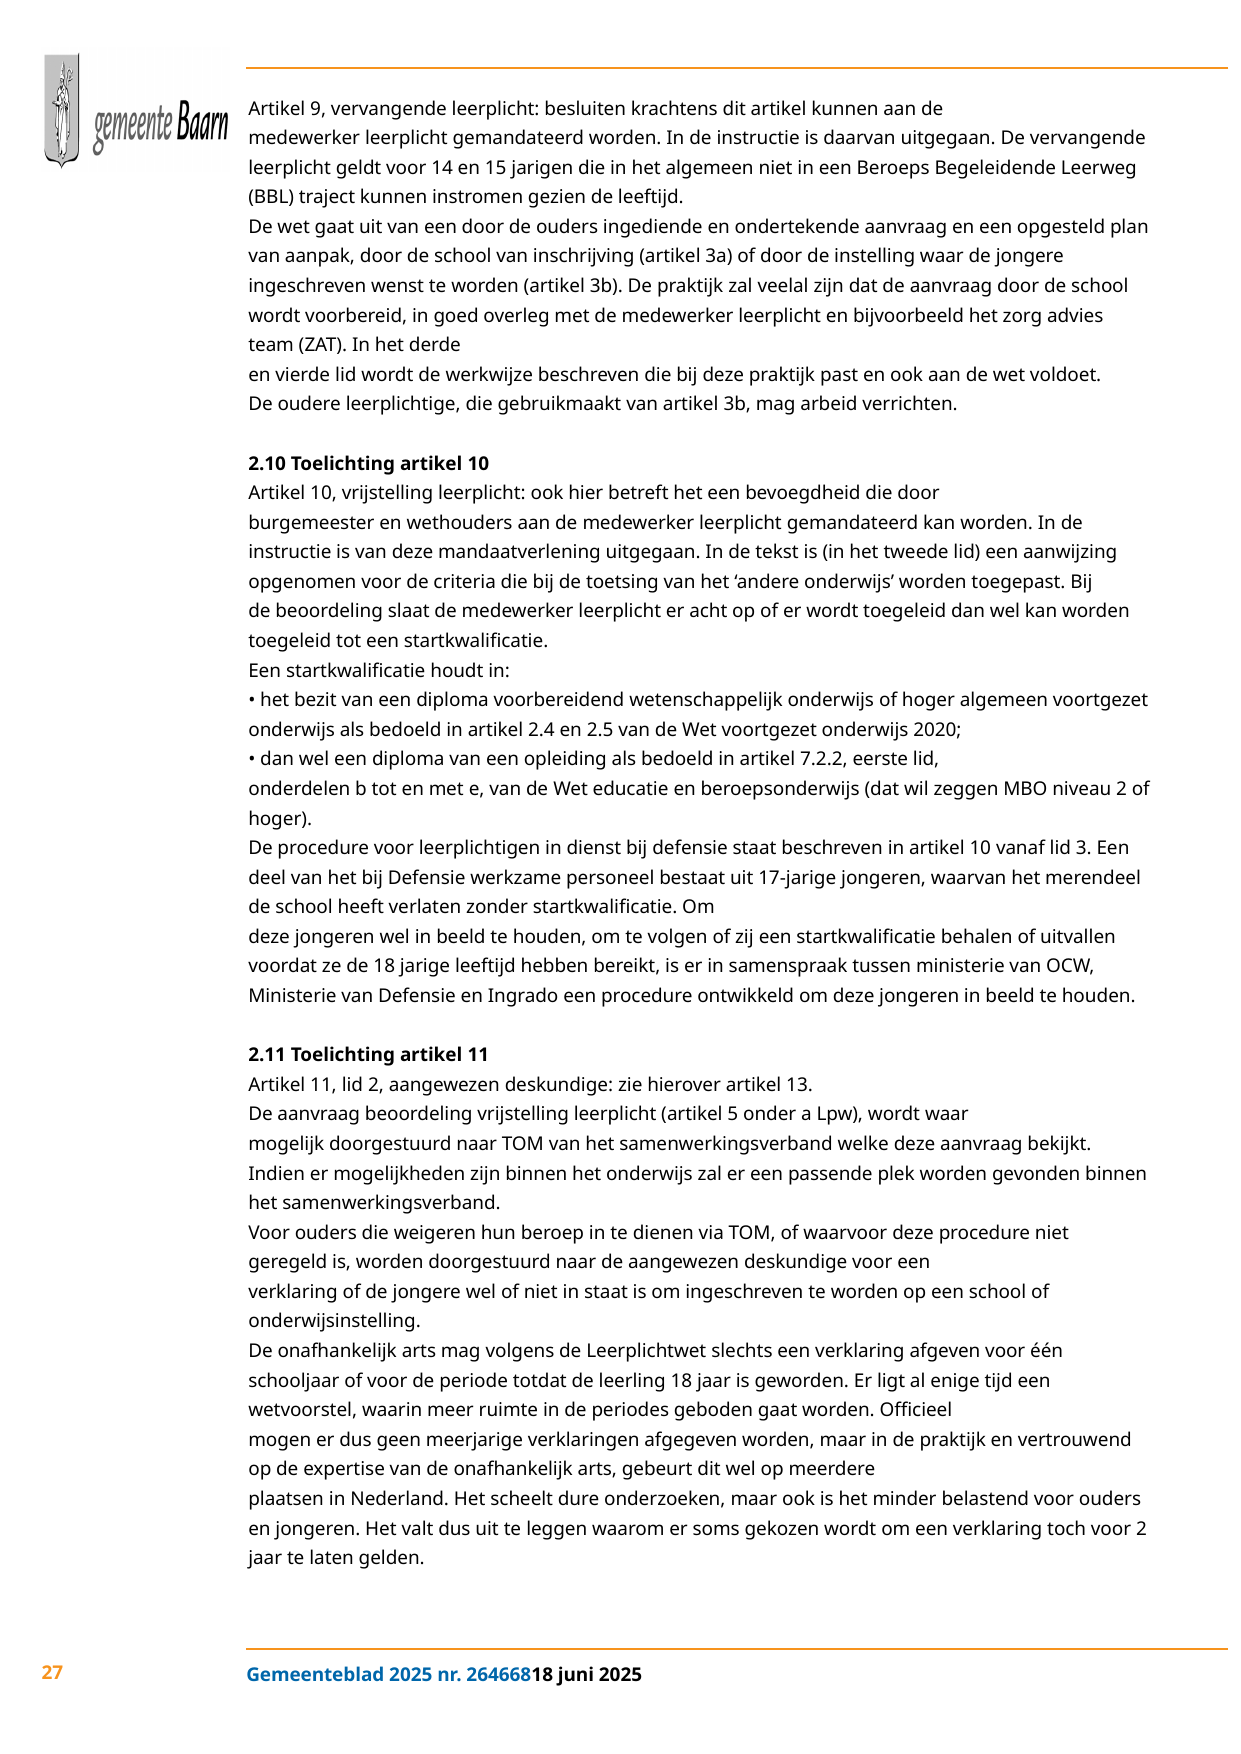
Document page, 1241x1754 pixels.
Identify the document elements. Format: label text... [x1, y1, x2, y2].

text De onafhankelijk arts mag volgens de Leerplichtwet slechts een verklaring afgeven voor één schooljaar of voor de periode totdat de leerling 18 jaar is geworden. Er ligt al enige tijd een wetvoorstel, waarin meer ruimte in de periodes geboden gaat worden. Officieel [248, 1337, 1152, 1422]
text Artikel 9, vervangende leerplicht: besluiten krachtens dit artikel kunnen aan de medewerker leerplicht gemandateerd worden. In de instructie is daarvan uitgegaan. De vervangende leerplicht geldt voor 14 en 15 jarigen die in het algemeen niet in een Beroeps Begeleidende Leerweg (BBL) traject kunnen instromen gezien de leeftijd. [248, 95, 1152, 209]
text De oudere leerplichtige, die gebruikmaakt van artikel 3b, mag arbeid verrichten. [248, 391, 1152, 416]
text De aanvraag beoordeling vrijstelling leerplicht (artikel 5 onder a Lpw), wordt waar mogelijk doorgestuurd naar TOM van het samenwerkingsverband welke deze aanvraag bekijkt. Indien er mogelijkheden zijn binnen het onderwijs zal er een passende plek worden gevonden binnen het samenwerkingsverband. [248, 1101, 1152, 1215]
text Voor ouders die weigeren hun beroep in te dienen via TOM, of waarvoor deze procedure niet geregeld is, worden doorgestuurd naar de aangewezen deskundige voor een verklaring of de jongere wel of niet in staat is om ingeschreven te worden op een school of onderwijsinstelling. [248, 1219, 1152, 1333]
text Artikel 10, vrijstelling leerplicht: ook hier betreft het een bevoegdheid die door burgemeester en wethouders aan de medewerker leerplicht gemandateerd kan worden. In de instructie is van deze mandaatverlening uitgegaan. In de tekst is (in het tweede lid) een aanwijzing opgenomen voor de criteria die bij de toetsing van het ‘andere onderwijs’ worden toegepast. Bij de beoordeling slaat de medewerker leerplicht er acht op of er wordt toegeleid dan wel kan worden toegeleid tot een startkwalificatie. [248, 479, 1152, 653]
text • dan wel een diploma van een opleiding als bedoeld in artikel 7.2.2, eerste lid, onderdelen b tot en met e, van de Wet educatie en beroepsonderwijs (dat wil zeggen MBO niveau 2 of hoger). [248, 746, 1152, 831]
text Een startkwalificatie houdt in: [248, 657, 1152, 683]
text De procedure voor leerplichtigen in dienst bij defensie staat beschreven in artikel 10 vanaf lid 3. Een deel van het bij Defensie werkzame personeel bestaat uit 17-jarige jongeren, waarvan het merendeel de school heeft verlaten zonder startkwalificatie. Om deze jongeren wel in beeld te houden, om te volgen of zij een startkwalificatie behalen of uitvallen voordat ze de 18 jarige leeftijd hebben bereikt, is er in samenspraak tussen ministerie van OCW, Ministerie van Defensie en Ingrado een procedure ontwikkeld om deze jongeren in beeld te houden. [248, 834, 1152, 1008]
text • het bezit van een diploma voorbereidend wetenschappelijk onderwijs of hoger algemeen voortgezet onderwijs als bedoeld in artikel 2.4 en 2.5 van de Wet voortgezet onderwijs 2020; [248, 686, 1152, 742]
text 2.10 Toelichting artikel 10 [248, 450, 1152, 476]
text Artikel 11, lid 2, aangewezen deskundige: zie hierover artikel 13. [248, 1071, 1152, 1097]
text De wet gaat uit van een door de ouders ingediende en ondertekende aanvraag en een opgesteld plan van aanpak, door de school van inschrijving (artikel 3a) of door de instelling waar de jongere ingeschreven wenst te worden (artikel 3b). De praktijk zal veelal zijn dat de aanvraag door de school wordt voorbereid, in goed overleg met de medewerker leerplicht en bijvoorbeeld het zorg advies team (ZAT). In het derde en vierde lid wordt de werkwijze beschreven die bij deze praktijk past en ook aan de wet voldoet. [248, 213, 1152, 387]
text mogen er dus geen meerjarige verklaringen afgegeven worden, maar in de praktijk en vertrouwend op de expertise van de onafhankelijk arts, gebeurt dit wel op meerdere plaatsen in Nederland. Het scheelt dure onderzoeken, maar ook is het minder belastend voor ouders en jongeren. Het valt dus uit te leggen waarom er soms gekozen wordt om een verklaring toch voor 2 jaar te laten gelden. [248, 1426, 1152, 1570]
picture [41, 47, 231, 172]
text 2.11 Toelichting artikel 11 [248, 1041, 1152, 1067]
